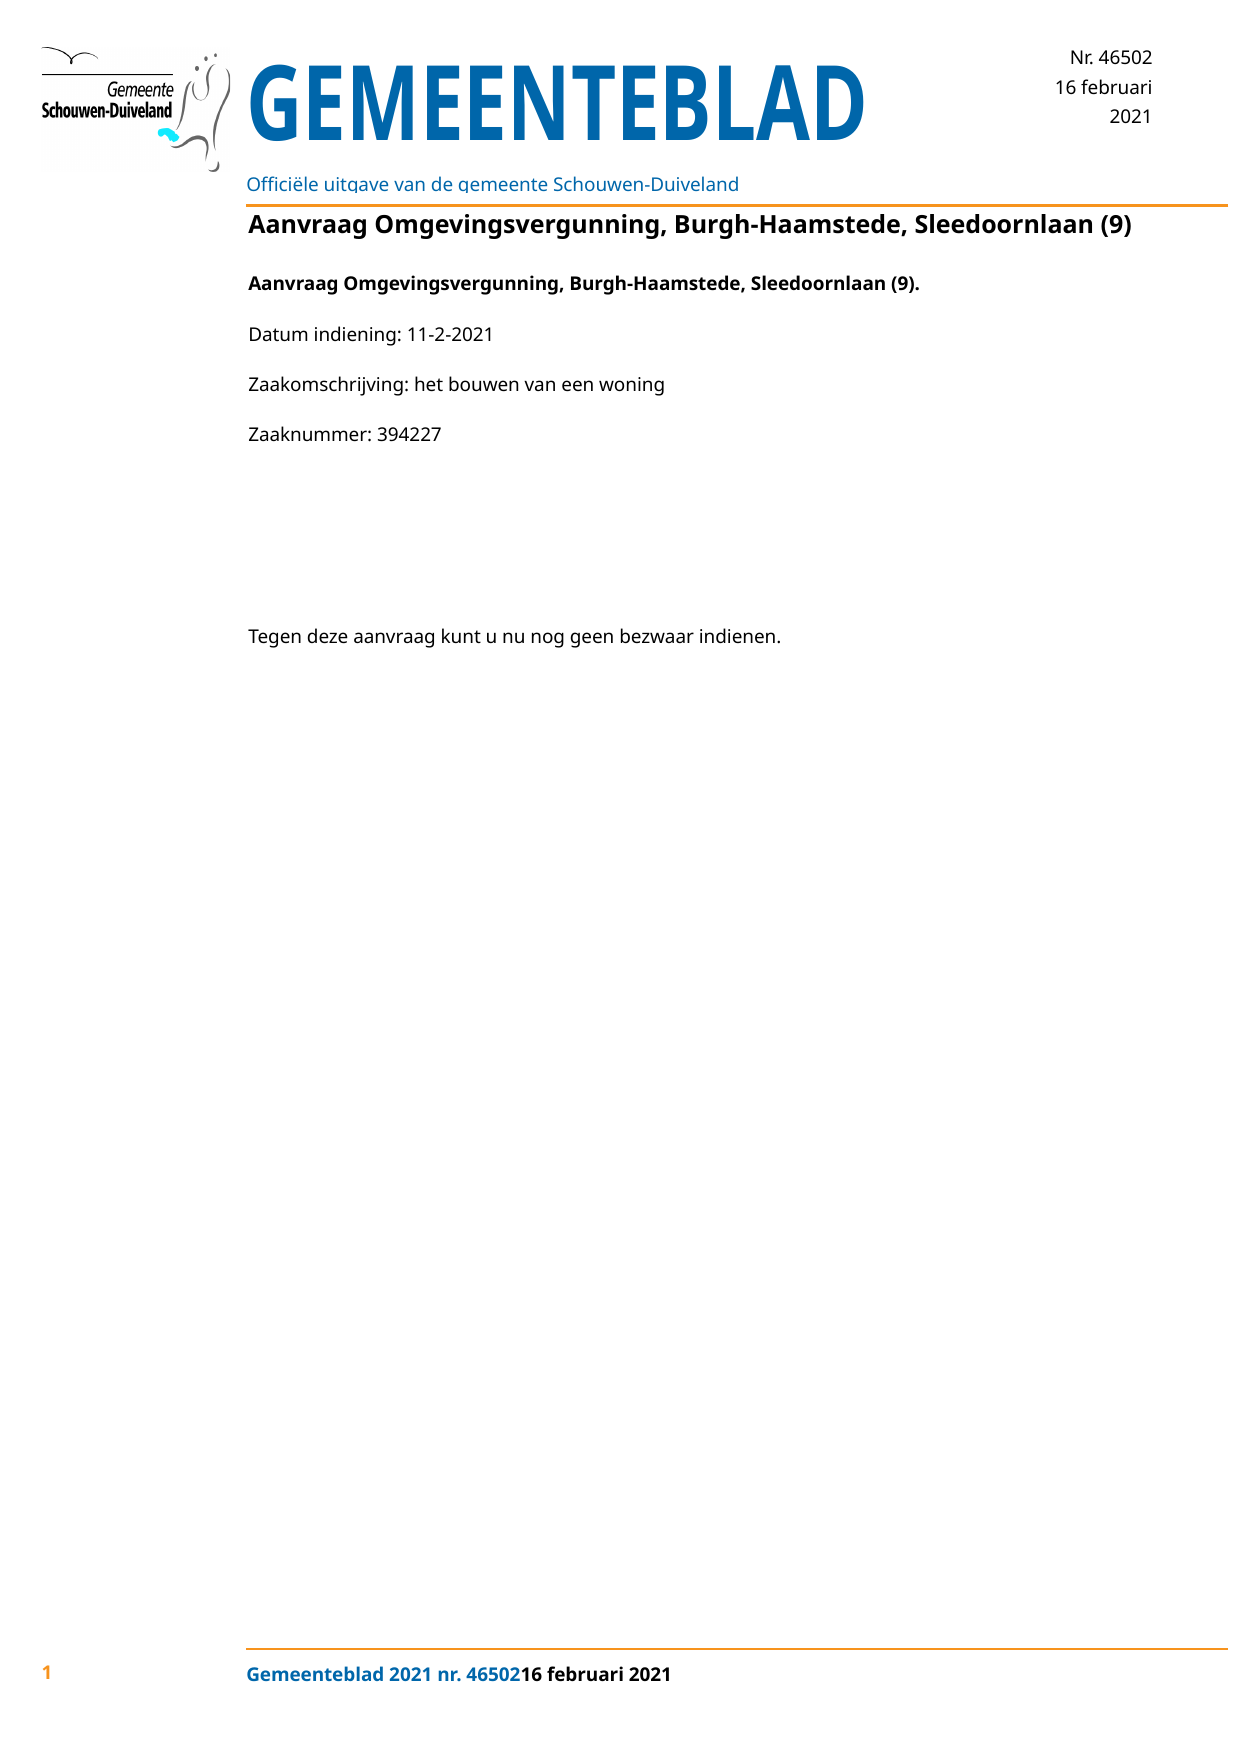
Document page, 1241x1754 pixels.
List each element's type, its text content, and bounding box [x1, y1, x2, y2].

text Tegen deze aanvraag kunt u nu nog geen bezwaar indienen. [248, 623, 1152, 649]
text Datum indiening: 11-2-2021 [248, 321, 1152, 346]
text Aanvraag Omgevingsvergunning, Burgh-Haamstede, Sleedoornlaan (9) [248, 207, 1152, 241]
text Aanvraag Omgevingsvergunning, Burgh-Haamstede, Sleedoornlaan (9). [248, 270, 1152, 296]
text Zaaknummer: 394227 [248, 422, 1152, 447]
picture [41, 47, 231, 172]
text Zaakomschrijving: het bouwen van een woning [248, 371, 1152, 397]
